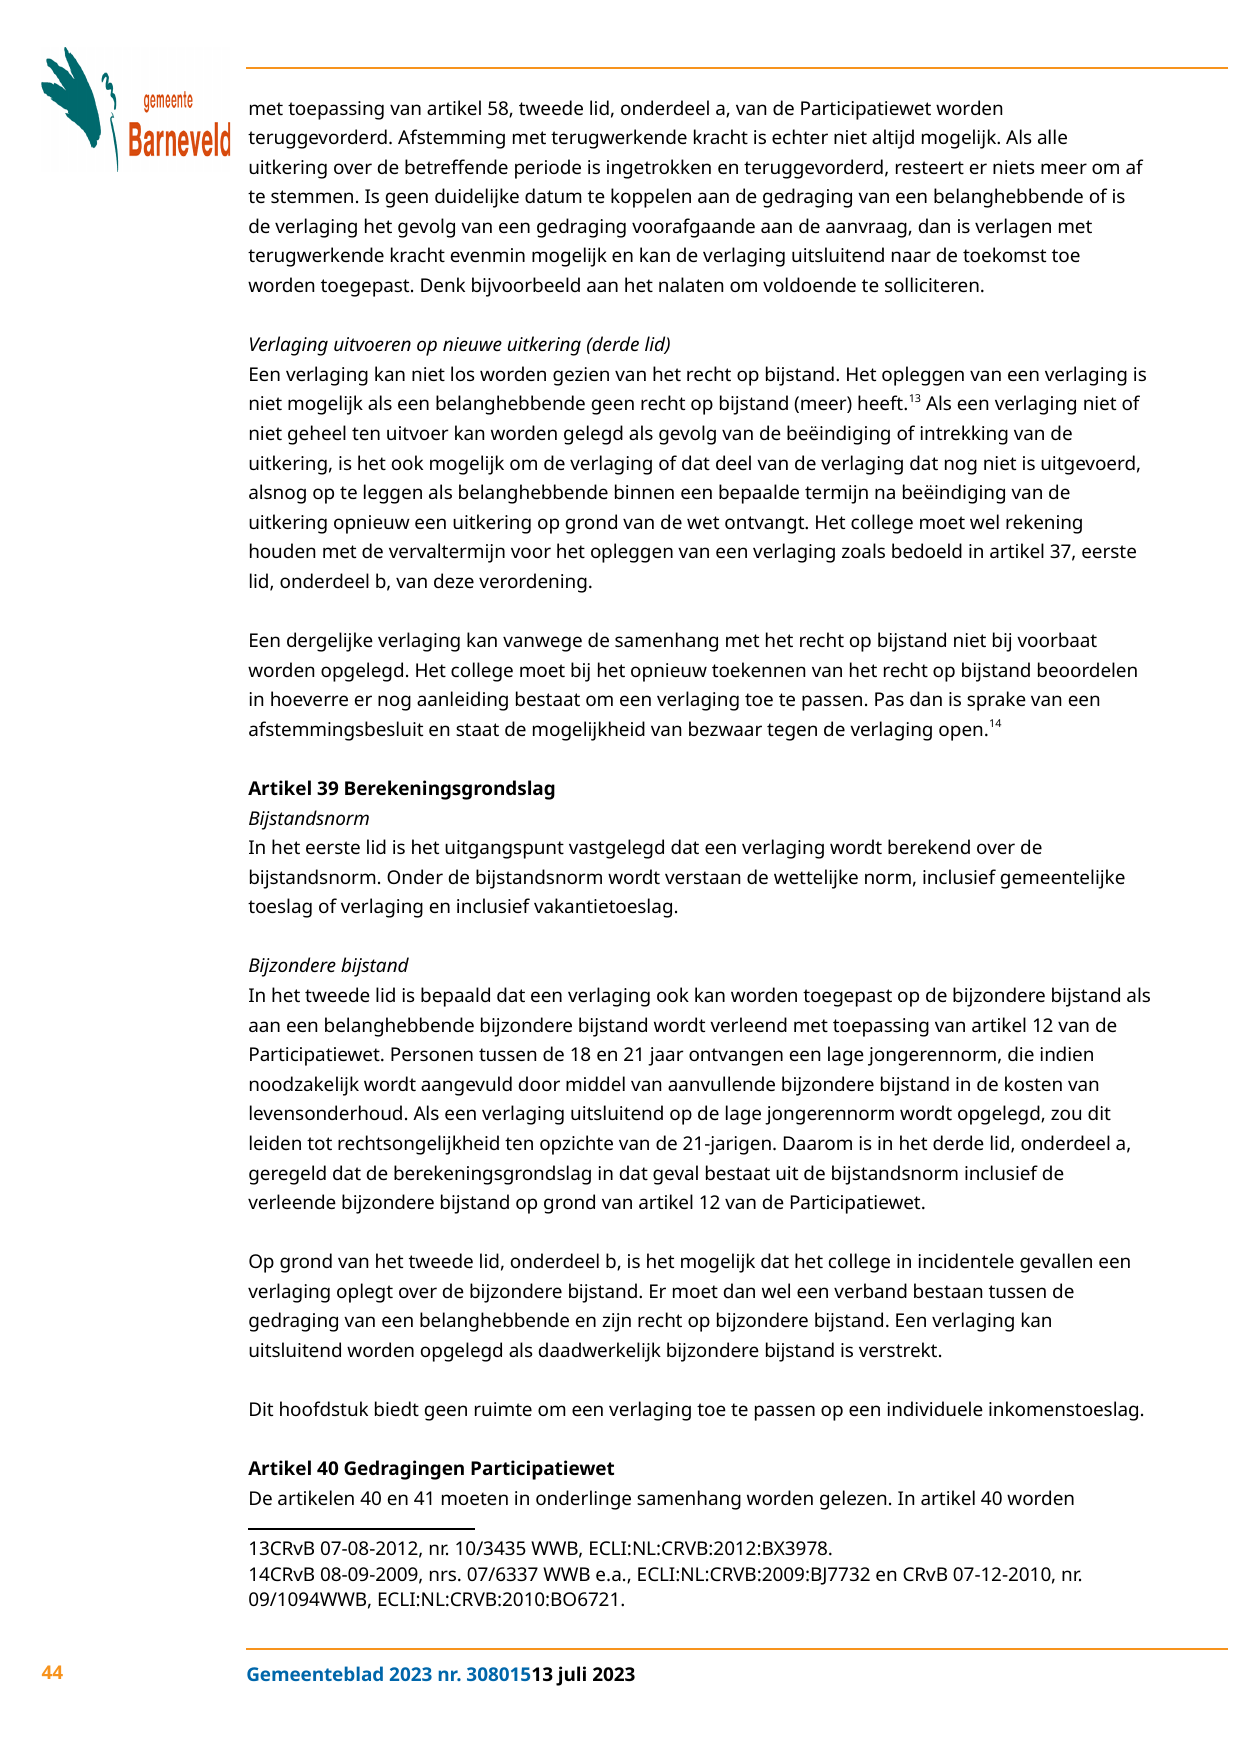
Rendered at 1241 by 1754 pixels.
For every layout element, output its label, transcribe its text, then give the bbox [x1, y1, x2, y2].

text Verlaging uitvoeren op nieuwe uitkering (derde lid) [248, 331, 1152, 357]
text Artikel 40 Gedragingen Participatiewet [248, 1456, 1152, 1481]
text met toepassing van artikel 58, tweede lid, onderdeel a, van de Participatiewet worden teruggevorderd. Afstemming met terugwerkende kracht is echter niet altijd mogelijk. Als alle uitkering over de betreffende periode is ingetrokken en teruggevorderd, resteert er niets meer om af te stemmen. Is geen duidelijke datum te koppelen aan de gedraging van een belanghebbende of is de verlaging het gevolg van een gedraging voorafgaande aan de aanvraag, dan is verlagen met terugwerkende kracht evenmin mogelijk en kan de verlaging uitsluitend naar de toekomst toe worden toegepast. Denk bijvoorbeeld aan het nalaten om voldoende te solliciteren. [248, 95, 1152, 298]
text Dit hoofdstuk biedt geen ruimte om een verlaging toe te passen op een individuele inkomenstoeslag. [248, 1396, 1152, 1422]
text Bijstandsnorm [248, 805, 1152, 831]
text CRvB 07-08-2012, nr. 10/3435 WWB, ECLI:NL:CRVB:2012:BX3978. [248, 1535, 1152, 1561]
text Een verlaging kan niet los worden gezien van het recht op bijstand. Het opleggen van een verlaging is niet mogelijk als een belanghebbende geen recht op bijstand (meer) heeft. Als een verlaging niet of niet geheel ten uitvoer kan worden gelegd als gevolg van de beëindiging of intrekking van de uitkering, is het ook mogelijk om de verlaging of dat deel van de verlaging dat nog niet is uitgevoerd, alsnog op te leggen als belanghebbende binnen een bepaalde termijn na beëindiging van de uitkering opnieuw een uitkering op grond van de wet ontvangt. Het college moet wel rekening houden met de vervaltermijn voor het opleggen van een verlaging zoals bedoeld in artikel 37, eerste lid, onderdeel b, van deze verordening. [248, 361, 1152, 594]
text In het eerste lid is het uitgangspunt vastgelegd dat een verlaging wordt berekend over de bijstandsnorm. Onder de bijstandsnorm wordt verstaan de wettelijke norm, inclusief gemeentelijke toeslag of verlaging en inclusief vakantietoeslag. [248, 834, 1152, 919]
text Bijzondere bijstand [248, 953, 1152, 978]
text Een dergelijke verlaging kan vanwege de samenhang met het recht op bijstand niet bij voorbaat worden opgelegd. Het college moet bij het opnieuw toekennen van het recht op bijstand beoordelen in hoeverre er nog aanleiding bestaat om een verlaging toe te passen. Pas dan is sprake van een afstemmingsbesluit en staat de mogelijkheid van bezwaar tegen de verlaging open. [248, 627, 1152, 742]
text Op grond van het tweede lid, onderdeel b, is het mogelijk dat het college in incidentele gevallen een verlaging oplegt over de bijzondere bijstand. Er moet dan wel een verband bestaan tussen de gedraging van een belanghebbende en zijn recht op bijzondere bijstand. Een verlaging kan uitsluitend worden opgelegd als daadwerkelijk bijzondere bijstand is verstrekt. [248, 1248, 1152, 1363]
text In het tweede lid is bepaald dat een verlaging ook kan worden toegepast op de bijzondere bijstand als aan een belanghebbende bijzondere bijstand wordt verleend met toepassing van artikel 12 van de Participatiewet. Personen tussen de 18 en 21 jaar ontvangen een lage jongerennorm, die indien noodzakelijk wordt aangevuld door middel van aanvullende bijzondere bijstand in de kosten van levensonderhoud. Als een verlaging uitsluitend op de lage jongerennorm wordt opgelegd, zou dit leiden tot rechtsongelijkheid ten opzichte van de 21-jarigen. Daarom is in het derde lid, onderdeel a, geregeld dat de berekeningsgrondslag in dat geval bestaat uit de bijstandsnorm inclusief de verleende bijzondere bijstand op grond van artikel 12 van de Participatiewet. [248, 982, 1152, 1215]
text CRvB 08-09-2009, nrs. 07/6337 WWB e.a., ECLI:NL:CRVB:2009:BJ7732 en CRvB 07-12-2010, nr. 09/1094WWB, ECLI:NL:CRVB:2010:BO6721. [248, 1561, 1152, 1612]
text De artikelen 40 en 41 moeten in onderlinge samenhang worden gelezen. In artikel 40 worden [248, 1485, 1152, 1511]
picture [41, 47, 231, 172]
text Artikel 39 Berekeningsgrondslag [248, 775, 1152, 801]
